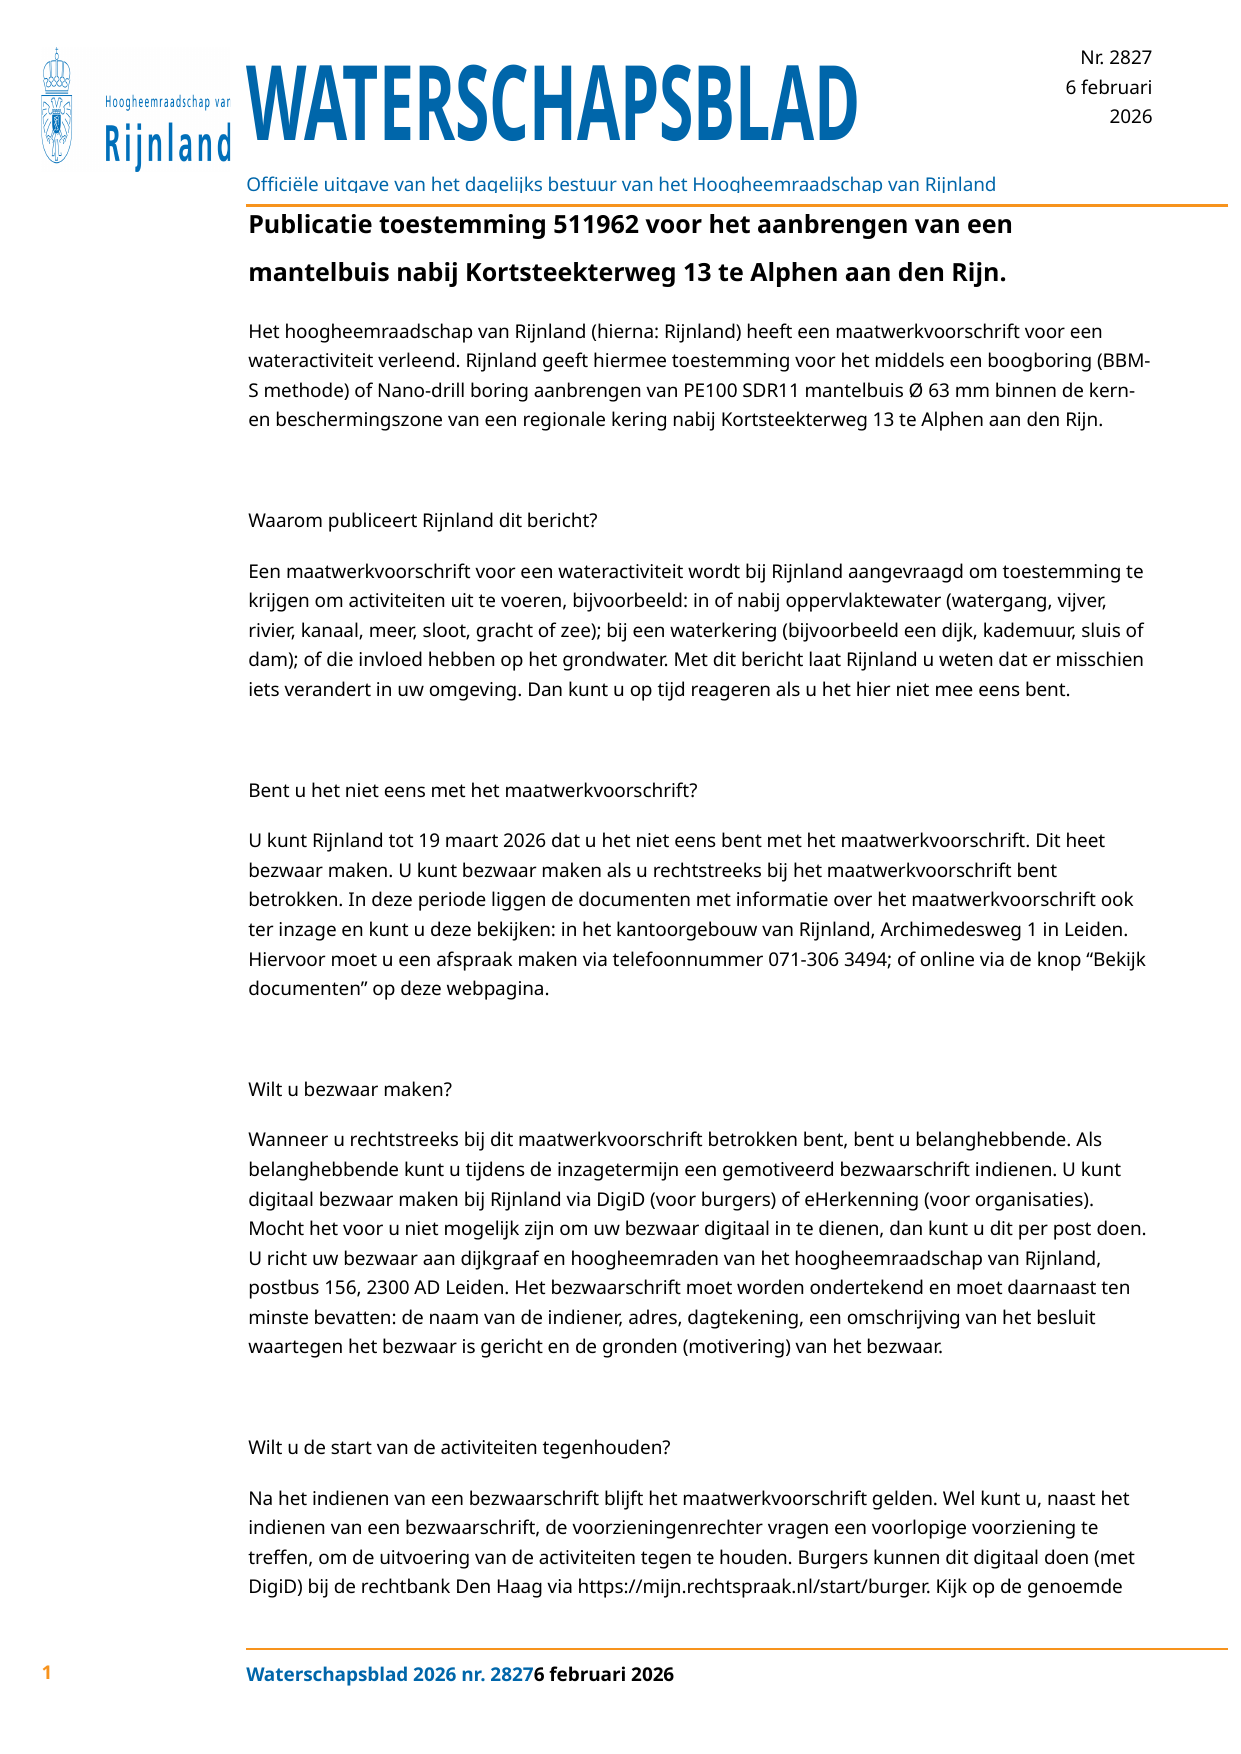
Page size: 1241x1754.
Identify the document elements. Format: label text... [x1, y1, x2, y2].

text U kunt Rijnland tot 19 maart 2026 dat u het niet eens bent met het maatwerkvoorschrift. Dit heet bezwaar maken. U kunt bezwaar maken als u rechtstreeks bij het maatwerkvoorschrift bent betrokken. In deze periode liggen de documenten met informatie over het maatwerkvoorschrift ook ter inzage en kunt u deze bekijken: in het kantoorgebouw van Rijnland, Archimedesweg 1 in Leiden. Hiervoor moet u een afspraak maken via telefoonnummer 071-306 3494; of online via de knop “Bekijk documenten” op deze webpagina. [248, 827, 1152, 1001]
text Het hoogheemraadschap van Rijnland (hierna: Rijnland) heeft een maatwerkvoorschrift voor een wateractiviteit verleend. Rijnland geeft hiermee toestemming voor het middels een boogboring (BBM-S methode) of Nano-drill boring aanbrengen van PE100 SDR11 mantelbuis Ø 63 mm binnen de kern- en beschermingszone van een regionale kering nabij Kortsteekterweg 13 te Alphen aan den Rijn. [248, 318, 1152, 432]
text Wanneer u rechtstreeks bij dit maatwerkvoorschrift betrokken bent, bent u belanghebbende. Als belanghebbende kunt u tijdens de inzagetermijn een gemotiveerd bezwaarschrift indienen. U kunt digitaal bezwaar maken bij Rijnland via DigiD (voor burgers) of eHerkenning (voor organisaties). Mocht het voor u niet mogelijk zijn om uw bezwaar digitaal in te dienen, dan kunt u dit per post doen. U richt uw bezwaar aan dijkgraaf en hoogheemraden van het hoogheemraadschap van Rijnland, postbus 156, 2300 AD Leiden. Het bezwaarschrift moet worden ondertekend en moet daarnaast ten minste bevatten: de naam van de indiener, adres, dagtekening, een omschrijving van het besluit waartegen het bezwaar is gericht en de gronden (motivering) van het bezwaar. [248, 1127, 1152, 1359]
text Een maatwerkvoorschrift voor een wateractiviteit wordt bij Rijnland aangevraagd om toestemming te krijgen om activiteiten uit te voeren, bijvoorbeeld: in of nabij oppervlaktewater (watergang, vijver, rivier, kanaal, meer, sloot, gracht of zee); bij een waterkering (bijvoorbeeld een dijk, kademuur, sluis of dam); of die invloed hebben op het grondwater. Met dit bericht laat Rijnland u weten dat er misschien iets verandert in uw omgeving. Dan kunt u op tijd reageren als u het hier niet mee eens bent. [248, 558, 1152, 702]
text Bent u het niet eens met het maatwerkvoorschrift? [248, 777, 1152, 803]
text Wilt u bezwaar maken? [248, 1076, 1152, 1102]
text Wilt u de start van de activiteiten tegenhouden? [248, 1434, 1152, 1460]
text Waarom publiceert Rijnland dit bericht? [248, 507, 1152, 533]
text Na het indienen van een bezwaarschrift blijft het maatwerkvoorschrift gelden. Wel kunt u, naast het indienen van een bezwaarschrift, de voorzieningenrechter vragen een voorlopige voorziening te treffen, om de uitvoering van de activiteiten tegen te houden. Burgers kunnen dit digitaal doen (met DigiD) bij de rechtbank Den Haag via https://mijn.rechtspraak.nl/start/burger. Kijk op de genoemde [248, 1485, 1152, 1599]
picture [41, 47, 231, 172]
text Publicatie toestemming 511962 voor het aanbrengen van een mantelbuis nabij Kortsteekterweg 13 te Alphen aan den Rijn. [248, 207, 1152, 288]
